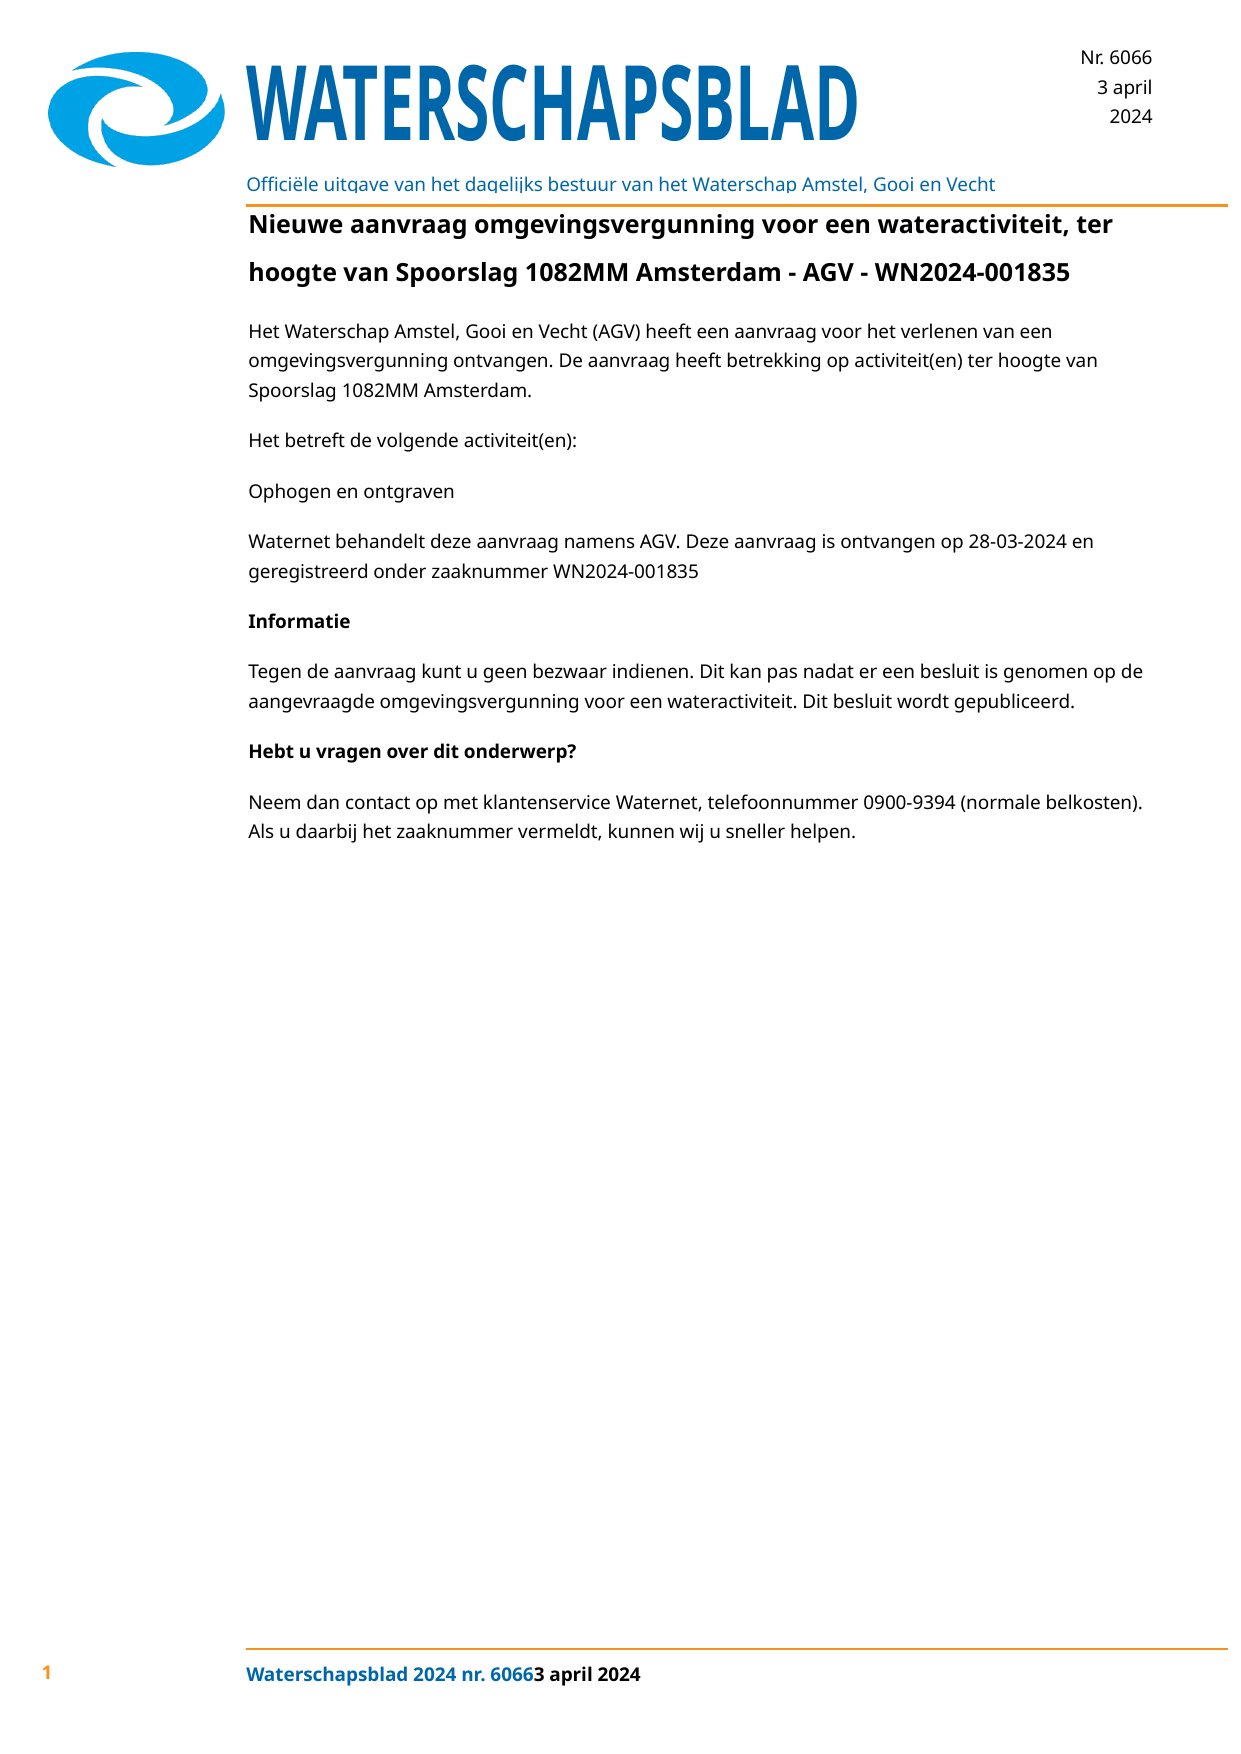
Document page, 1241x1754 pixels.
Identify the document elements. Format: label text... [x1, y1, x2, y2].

text Het betreft de volgende activiteit(en): [248, 427, 1152, 453]
text Informatie [248, 608, 1152, 634]
text Neem dan contact op met klantenservice Waternet, telefoonnummer 0900-9394 (normale belkosten). Als u daarbij het zaaknummer vermeldt, kunnen wij u sneller helpen. [248, 789, 1152, 844]
picture [41, 47, 231, 172]
text Ophogen en ontgraven [248, 478, 1152, 504]
text Waternet behandelt deze aanvraag namens AGV. Deze aanvraag is ontvangen op 28-03-2024 en geregistreerd onder zaaknummer WN2024-001835 [248, 528, 1152, 584]
text Tegen de aanvraag kunt u geen bezwaar indienen. Dit kan pas nadat er een besluit is genomen op de aangevraagde omgevingsvergunning voor een wateractiviteit. Dit besluit wordt gepubliceerd. [248, 659, 1152, 714]
text Hebt u vragen over dit onderwerp? [248, 739, 1152, 764]
text Het Waterschap Amstel, Gooi en Vecht (AGV) heeft een aanvraag voor het verlenen van een omgevingsvergunning ontvangen. De aanvraag heeft betrekking op activiteit(en) ter hoogte van Spoorslag 1082MM Amsterdam. [248, 318, 1152, 403]
text Nieuwe aanvraag omgevingsvergunning voor een wateractiviteit, ter hoogte van Spoorslag 1082MM Amsterdam - AGV - WN2024-001835 [248, 207, 1152, 288]
